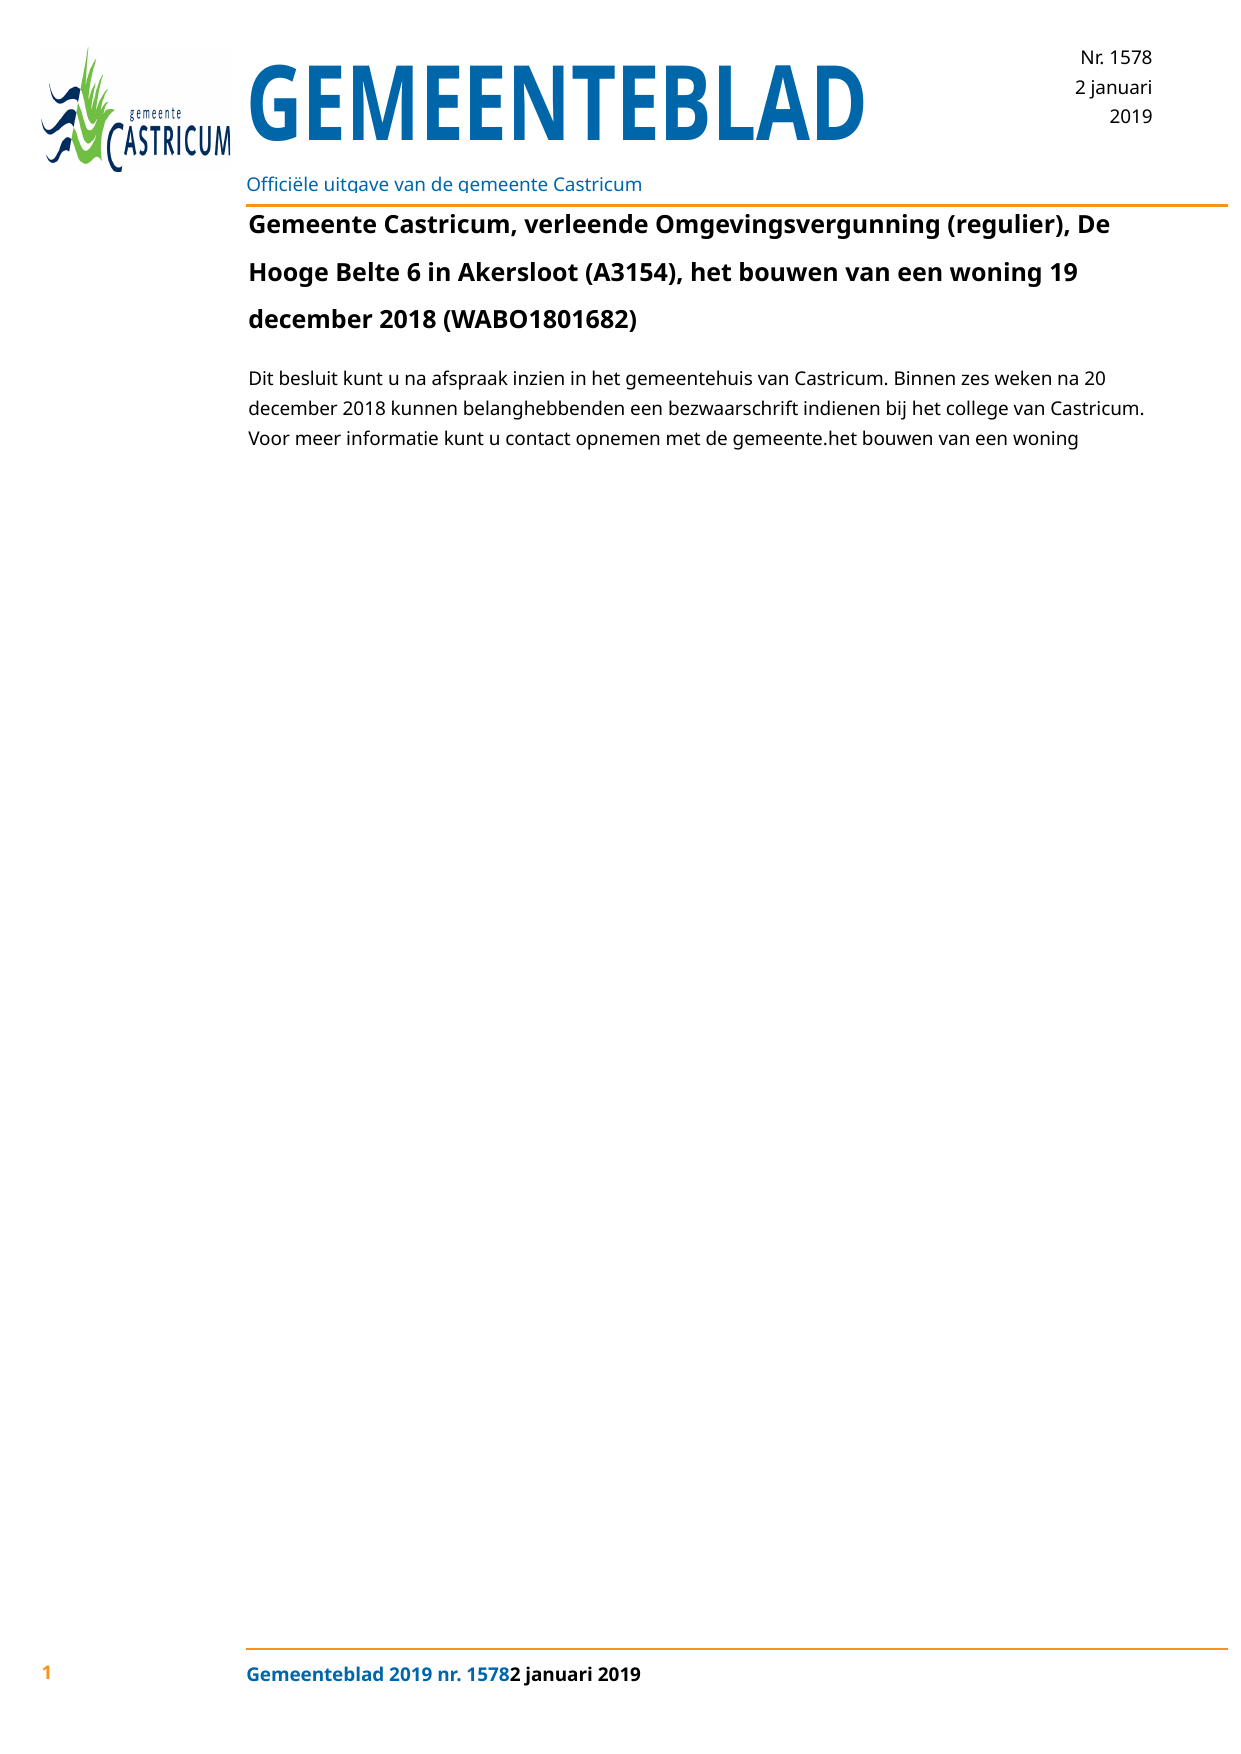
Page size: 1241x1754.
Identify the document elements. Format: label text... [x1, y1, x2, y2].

picture [41, 47, 231, 172]
text Dit besluit kunt u na afspraak inzien in het gemeentehuis van Castricum. Binnen zes weken na 20 december 2018 kunnen belanghebbenden een bezwaarschrift indienen bij het college van Castricum. Voor meer informatie kunt u contact opnemen met de gemeente.het bouwen van een woning [248, 366, 1152, 450]
text Gemeente Castricum, verleende Omgevingsvergunning (regulier), De Hooge Belte 6 in Akersloot (A3154), het bouwen van een woning 19 december 2018 (WABO1801682) [248, 207, 1152, 336]
